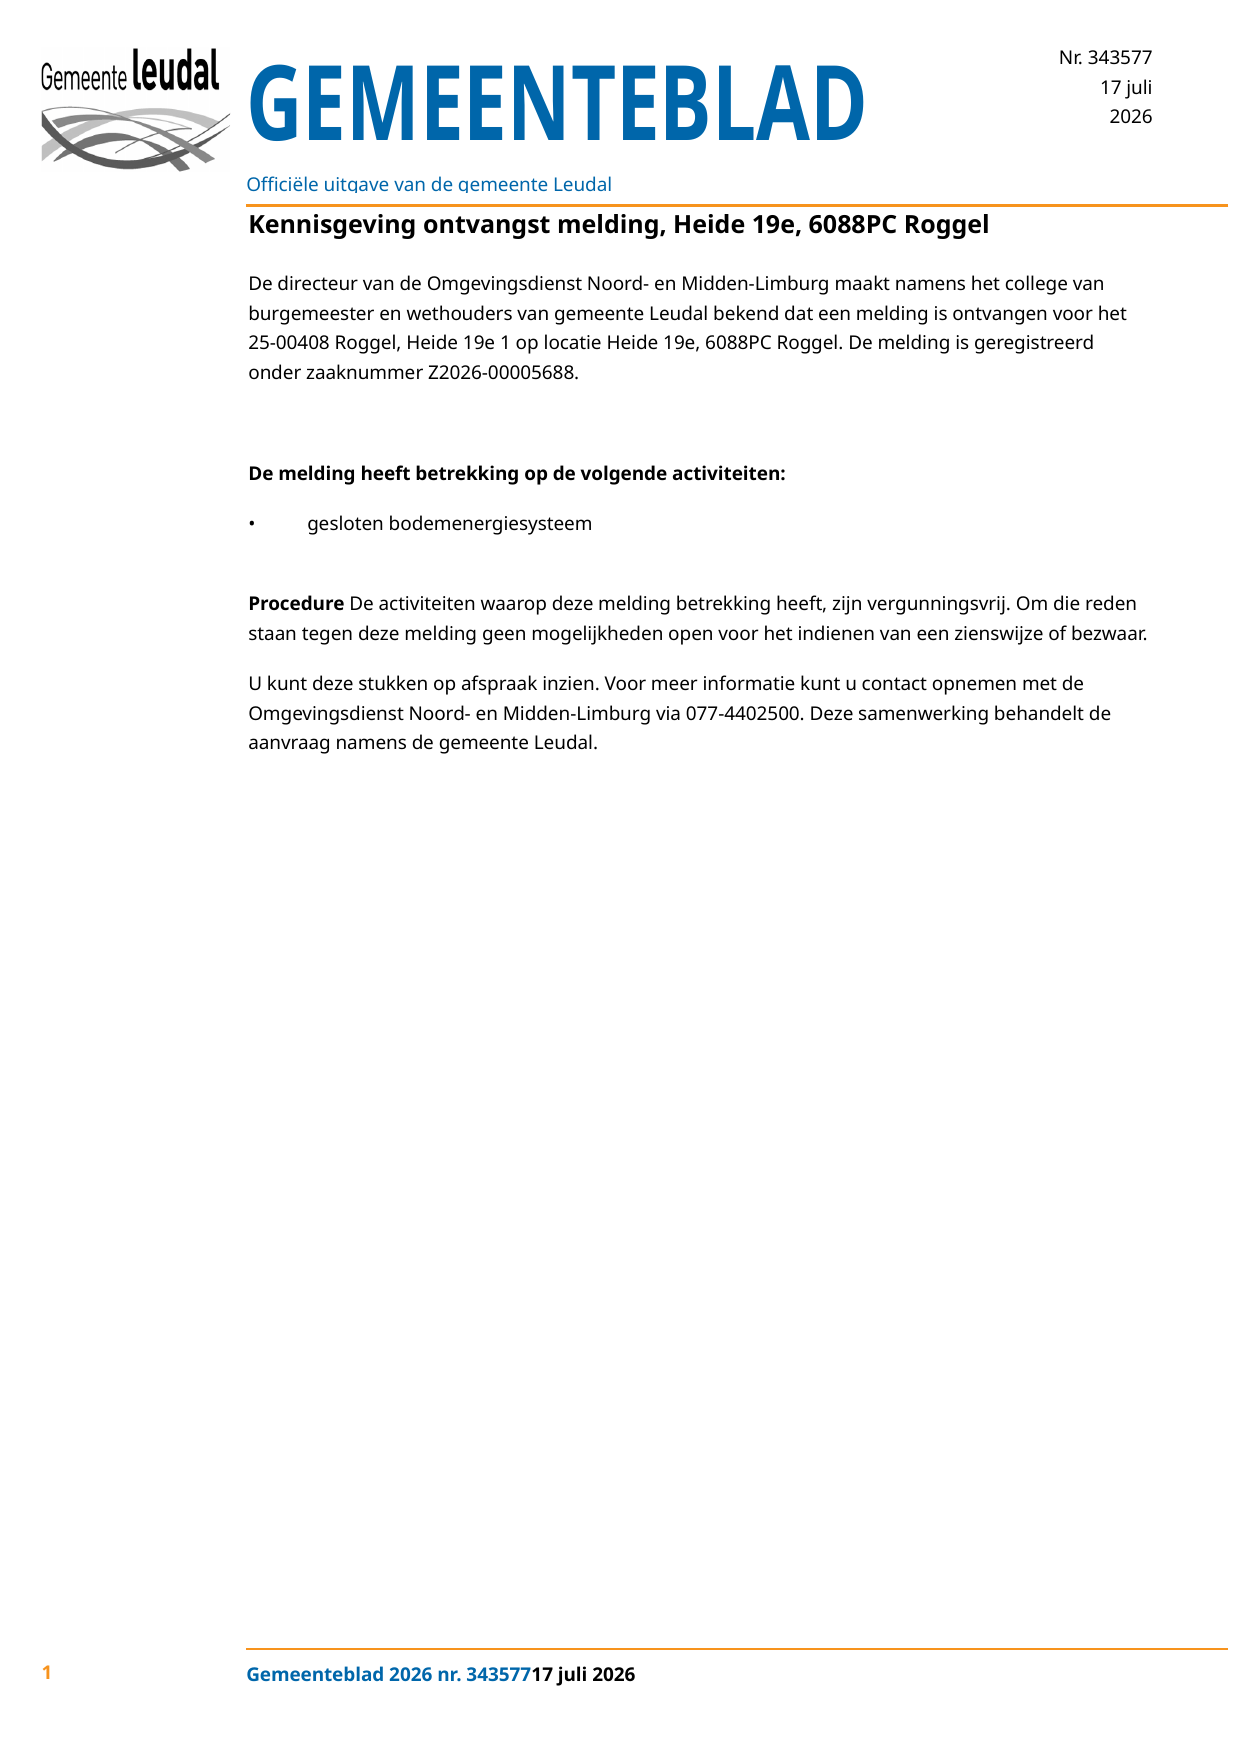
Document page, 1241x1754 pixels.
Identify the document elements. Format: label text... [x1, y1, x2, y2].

text Kennisgeving ontvangst melding, Heide 19e, 6088PC Roggel [248, 207, 1152, 241]
text De directeur van de Omgevingsdienst Noord- en Midden-Limburg maakt namens het college van burgemeester en wethouders van gemeente Leudal bekend dat een melding is ontvangen voor het 25-00408 Roggel, Heide 19e 1 op locatie Heide 19e, 6088PC Roggel. De melding is geregistreerd onder zaaknummer Z2026-00005688. [248, 270, 1152, 385]
text Procedure De activiteiten waarop deze melding betrekking heeft, zijn vergunningsvrij. Om die reden staan tegen deze melding geen mogelijkheden open voor het indienen van een zienswijze of bezwaar. [248, 590, 1152, 646]
list gesloten bodemenergiesysteem [248, 510, 1152, 536]
text U kunt deze stukken op afspraak inzien. Voor meer informatie kunt u contact opnemen met de Omgevingsdienst Noord- en Midden-Limburg via 077-4402500. Deze samenwerking behandelt de aanvraag namens de gemeente Leudal. [248, 670, 1152, 755]
text De melding heeft betrekking op de volgende activiteiten: [248, 460, 1152, 486]
picture [41, 47, 231, 172]
